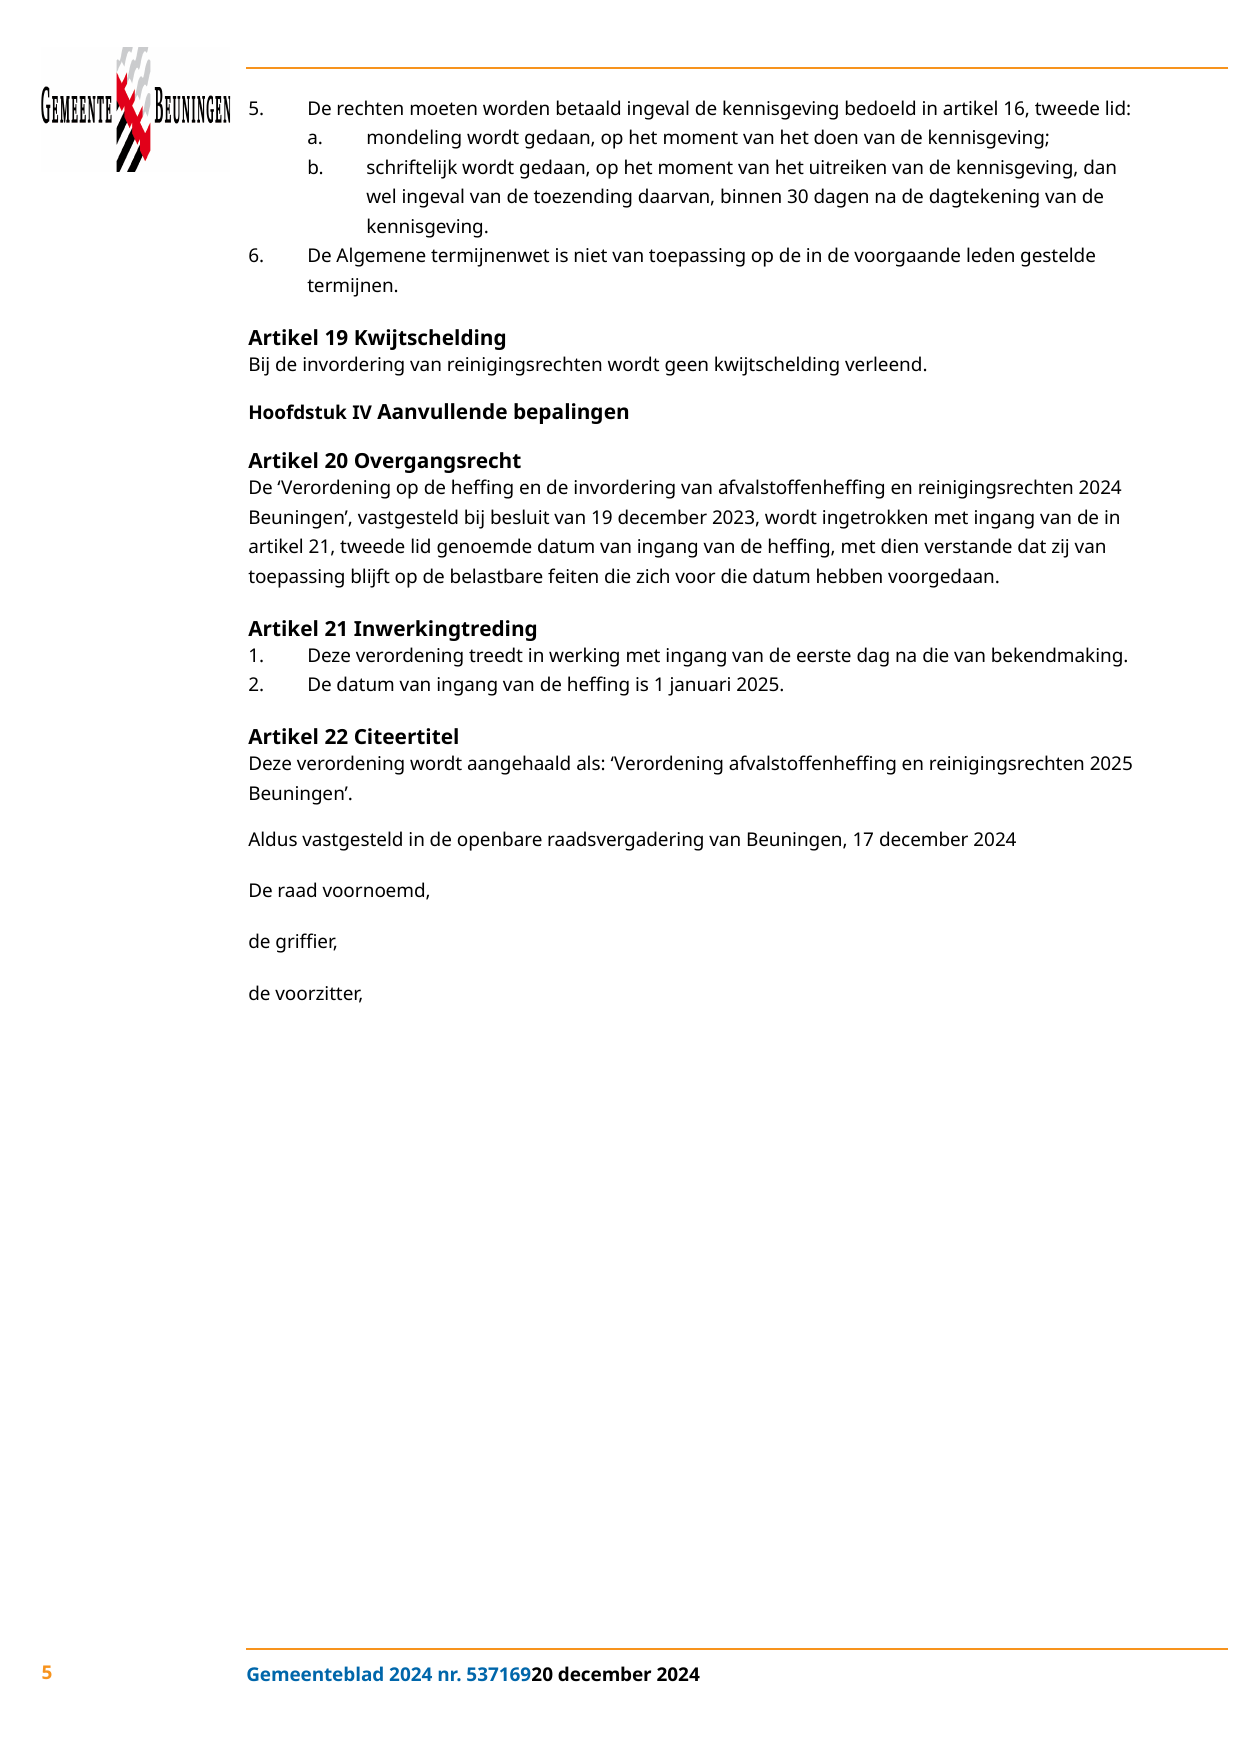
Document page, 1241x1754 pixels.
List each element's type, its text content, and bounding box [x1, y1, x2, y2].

list mondeling wordt gedaan, op het moment van het doen van de kennisgeving; [307, 124, 1152, 150]
list Deze verordening treedt in werking met ingang van de eerste dag na die van bekendmaking. [248, 642, 1152, 668]
text de griffier, [248, 929, 1152, 954]
text Aldus vastgesteld in de openbare raadsvergadering van Beuningen, 17 december 2024 [248, 826, 1152, 851]
text Artikel 22 Citeertitel [248, 722, 1152, 751]
text De raad voornoemd, [248, 877, 1152, 903]
list schriftelijk wordt gedaan, op het moment van het uitreiken van de kennisgeving, dan wel ingeval van de toezending daarvan, binnen 30 dagen na de dagtekening van de kennisgeving. [307, 154, 1152, 239]
picture [41, 47, 231, 172]
list De Algemene termijnenwet is niet van toepassing op de in de voorgaande leden gestelde termijnen. [248, 243, 1152, 298]
text Artikel 19 Kwijtschelding [248, 323, 1152, 351]
text Bij de invordering van reinigingsrechten wordt geen kwijtschelding verleend. [248, 351, 1152, 377]
list De rechten moeten worden betaald ingeval de kennisgeving bedoeld in artikel 16, tweede lid: [248, 95, 1152, 121]
text Hoofdstuk IV Aanvullende bepalingen [248, 397, 1152, 425]
text De ‘Verordening op de heffing en de invordering van afvalstoffenheffing en reinigingsrechten 2024 Beuningen’, vastgesteld bij besluit van 19 december 2023, wordt ingetrokken met ingang van de in artikel 21, tweede lid genoemde datum van ingang van de heffing, met dien verstande dat zij van toepassing blijft op de belastbare feiten die zich voor die datum hebben voorgedaan. [248, 474, 1152, 589]
text de voorzitter, [248, 980, 1152, 1006]
text Deze verordening wordt aangehaald als: ‘Verordening afvalstoffenheffing en reinigingsrechten 2025 Beuningen’. [248, 751, 1152, 806]
list De datum van ingang van de heffing is 1 januari 2025. [248, 672, 1152, 697]
text Artikel 20 Overgangsrecht [248, 446, 1152, 474]
text Artikel 21 Inwerkingtreding [248, 614, 1152, 642]
